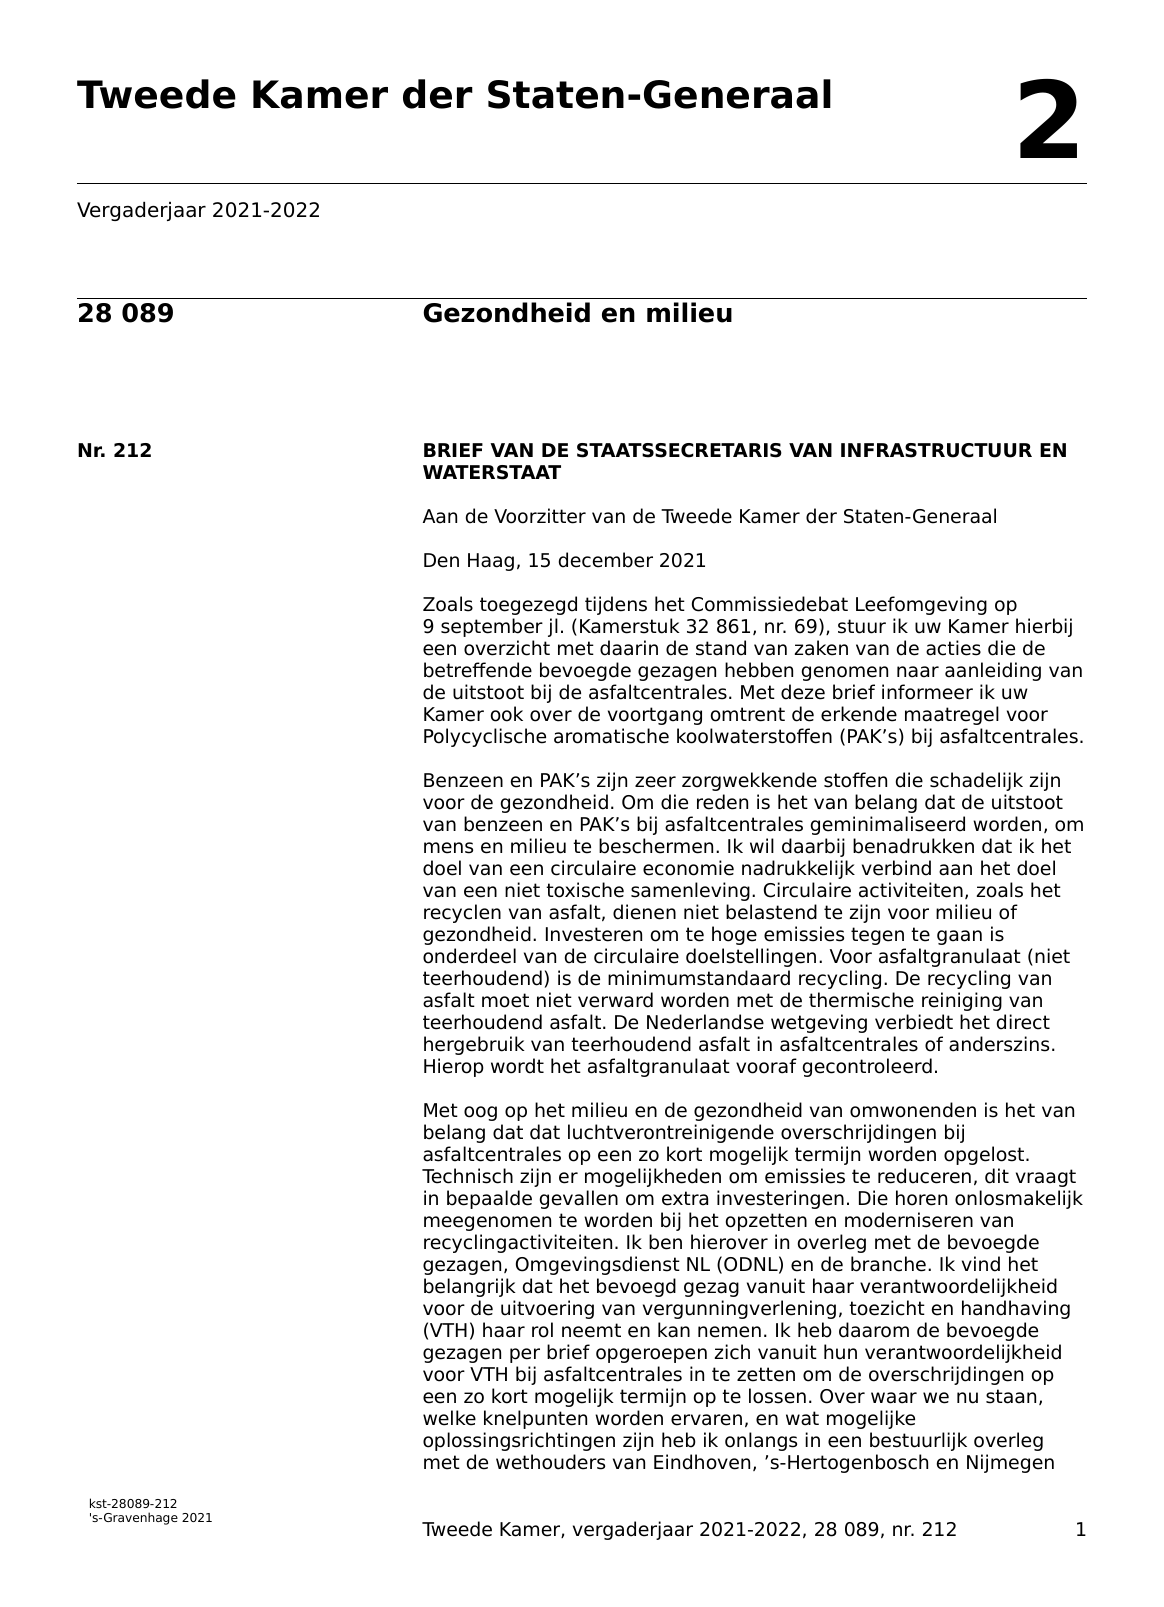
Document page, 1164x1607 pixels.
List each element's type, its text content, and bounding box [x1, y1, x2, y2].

text Den Haag, 15 december 2021 [422, 550, 1087, 572]
text Benzeen en PAK’s zijn zeer zorgwekkende stoffen die schadelijk zijn voor de gezondheid. Om die reden is het van belang dat de uitstoot van benzeen en PAK’s bij asfaltcentrales geminimaliseerd worden, om mens en milieu te beschermen. Ik wil daarbij benadrukken dat ik het doel van een circulaire economie nadrukkelijk verbind aan het doel van een niet toxische samenleving. Circulaire activiteiten, zoals het recyclen van asfalt, dienen niet belastend te zijn voor milieu of gezondheid. Investeren om te hoge emissies tegen te gaan is onderdeel van de circulaire doelstellingen. Voor asfaltgranulaat (niet teerhoudend) is de minimumstandaard recycling. De recycling van asfalt moet niet verward worden met de thermische reiniging van teerhoudend asfalt. De Nederlandse wetgeving verbiedt het direct hergebruik van teerhoudend asfalt in asfaltcentrales of anderszins. Hierop wordt het asfaltgranulaat vooraf gecontroleerd. [422, 770, 1087, 1078]
text Zoals toegezegd tijdens het Commissiedebat Leefomgeving op 9 september jl. (Kamerstuk 32 861, nr. 69), stuur ik uw Kamer hierbij een overzicht met daarin de stand van zaken van de acties die de betreffende bevoegde gezagen hebben genomen naar aanleiding van de uitstoot bij de asfaltcentrales. Met deze brief informeer ik uw Kamer ook over de voortgang omtrent de erkende maatregel voor Polycyclische aromatische koolwaterstoffen (PAK’s) bij asfaltcentrales. [422, 594, 1087, 748]
table_header Tweede Kamer der Staten-Generaal [77, 59, 886, 183]
subtitle 28 089 Gezondheid en milieu [77, 299, 1087, 329]
subtitle Nr. 212 BRIEF VAN DE STAATSSECRETARIS VAN INFRASTRUCTUUR EN WATERSTAAT [77, 440, 1087, 484]
table_cell Vergaderjaar 2021-2022 [77, 184, 1087, 298]
text Met oog op het milieu en de gezondheid van omwonenden is het van belang dat dat luchtverontreinigende overschrijdingen bij asfaltcentrales op een zo kort mogelijk termijn worden opgelost. Technisch zijn er mogelijkheden om emissies te reduceren, dit vraagt in bepaalde gevallen om extra investeringen. Die horen onlosmakelijk meegenomen te worden bij het opzetten en moderniseren van recyclingactiviteiten. Ik ben hierover in overleg met de bevoegde gezagen, Omgevingsdienst NL (ODNL) en de branche. Ik vind het belangrijk dat het bevoegd gezag vanuit haar verantwoordelijkheid voor de uitvoering van vergunningverlening, toezicht en handhaving (VTH) haar rol neemt en kan nemen. Ik heb daarom de bevoegde gezagen per brief opgeroepen zich vanuit hun verantwoordelijkheid voor VTH bij asfaltcentrales in te zetten om de overschrijdingen op een zo kort mogelijk termijn op te lossen. Over waar we nu staan, welke knelpunten worden ervaren, en wat mogelijke oplossingsrichtingen zijn heb ik onlangs in een bestuurlijk overleg met de wethouders van Eindhoven, ’s-Hertogenbosch en Nijmegen [422, 1100, 1087, 1474]
table_header 2 [886, 59, 1087, 183]
text kst-28089-212 [88, 1497, 323, 1511]
text 's-Gravenhage 2021 [88, 1511, 323, 1525]
text Aan de Voorzitter van de Tweede Kamer der Staten-Generaal [422, 506, 1087, 528]
